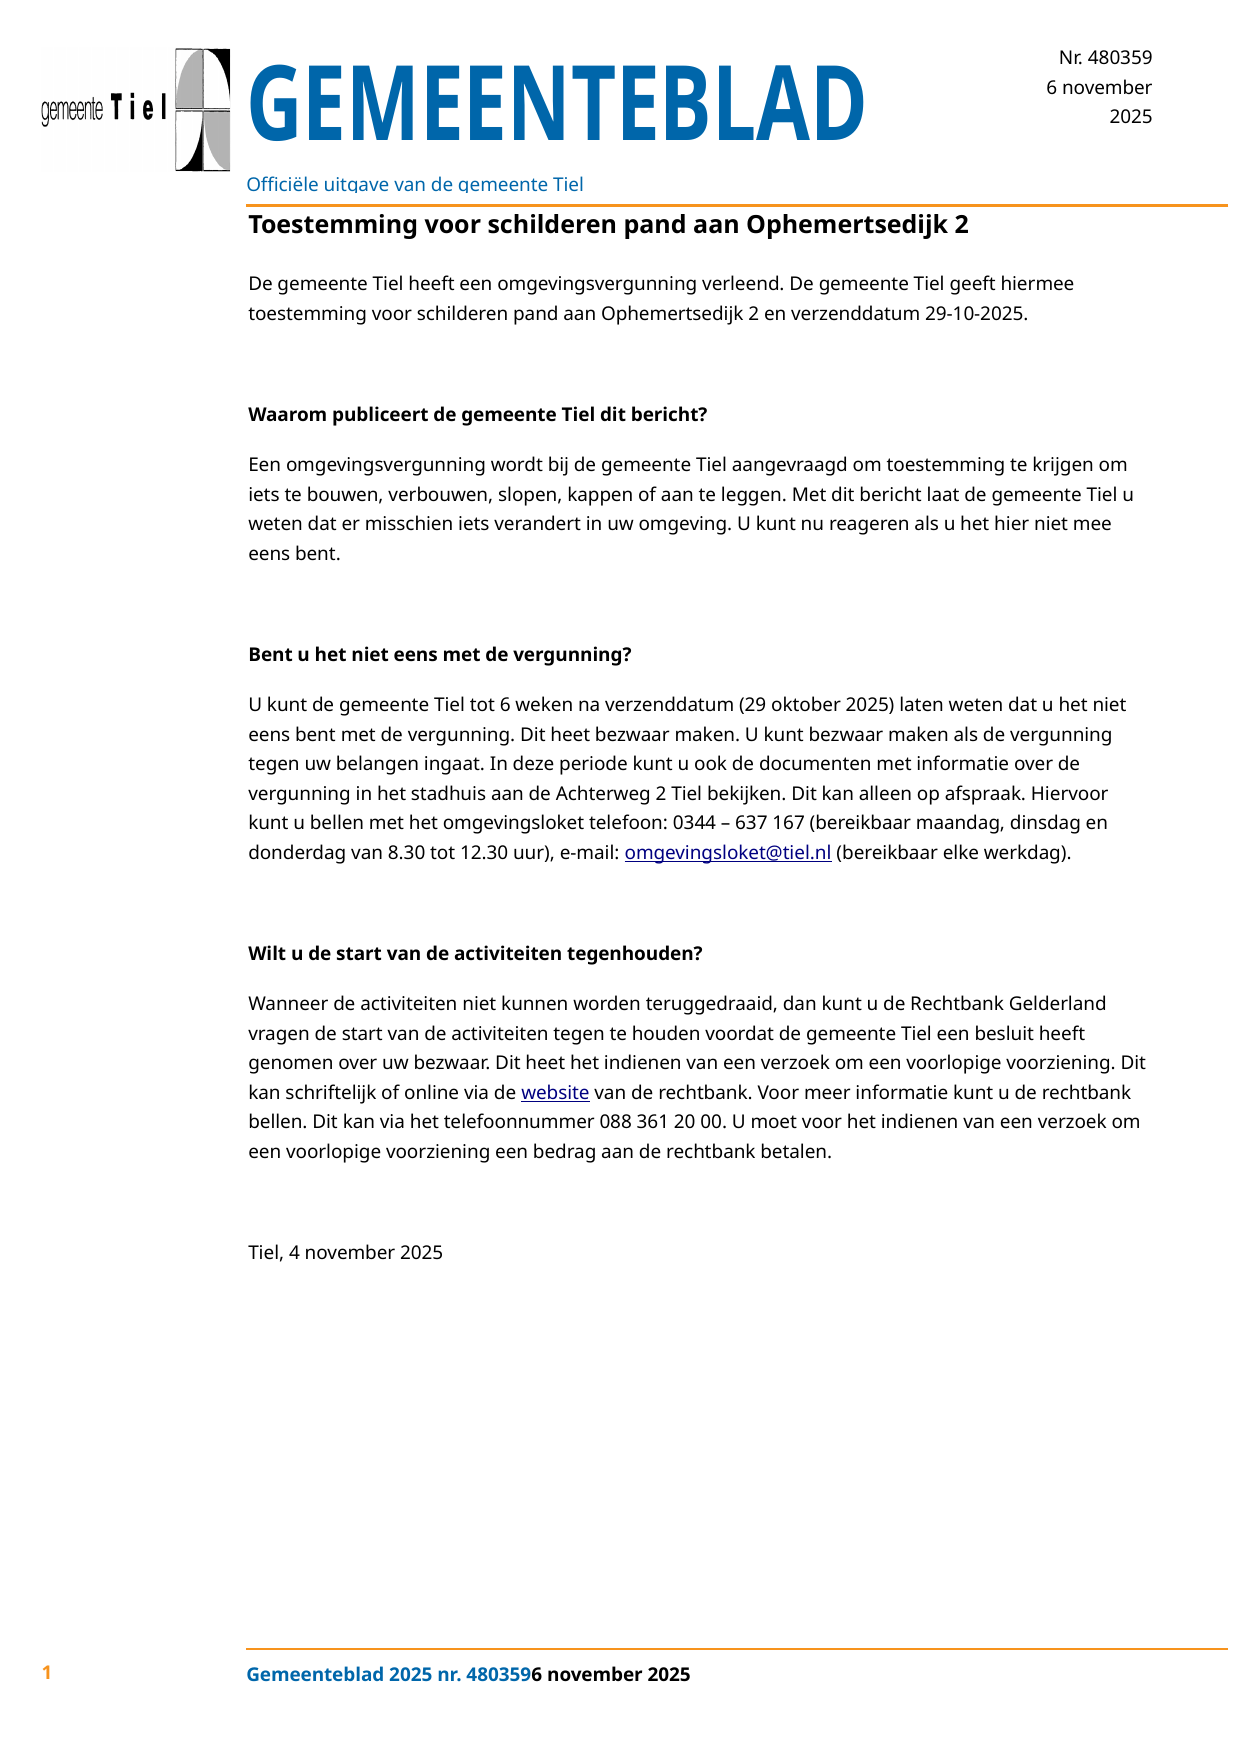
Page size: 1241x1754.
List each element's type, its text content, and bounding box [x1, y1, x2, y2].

text De gemeente Tiel heeft een omgevingsvergunning verleend. De gemeente Tiel geeft hiermee toestemming voor schilderen pand aan Ophemertsedijk 2 en verzenddatum 29-10-2025. [248, 270, 1152, 326]
text Toestemming voor schilderen pand aan Ophemertsedijk 2 [248, 207, 1152, 241]
text Waarom publiceert de gemeente Tiel dit bericht? [248, 401, 1152, 426]
picture [41, 47, 231, 172]
text Wilt u de start van de activiteiten tegenhouden? [248, 940, 1152, 966]
text Een omgevingsvergunning wordt bij de gemeente Tiel aangevraagd om toestemming te krijgen om iets te bouwen, verbouwen, slopen, kappen of aan te leggen. Met dit bericht laat de gemeente Tiel u weten dat er misschien iets verandert in uw omgeving. U kunt nu reageren als u het hier niet mee eens bent. [248, 451, 1152, 566]
text Bent u het niet eens met de vergunning? [248, 641, 1152, 666]
text Wanneer de activiteiten niet kunnen worden teruggedraaid, dan kunt u de Rechtbank Gelderland vragen de start van de activiteiten tegen te houden voordat de gemeente Tiel een besluit heeft genomen over uw bezwaar. Dit heet het indienen van een verzoek om een voorlopige voorziening. Dit kan schriftelijk of online via de website van de rechtbank. Voor meer informatie kunt u de rechtbank bellen. Dit kan via het telefoonnummer 088 361 20 00. U moet voor het indienen van een verzoek om een voorlopige voorziening een bedrag aan de rechtbank betalen. [248, 990, 1152, 1164]
text U kunt de gemeente Tiel tot 6 weken na verzenddatum (29 oktober 2025) laten weten dat u het niet eens bent met de vergunning. Dit heet bezwaar maken. U kunt bezwaar maken als de vergunning tegen uw belangen ingaat. In deze periode kunt u ook de documenten met informatie over de vergunning in het stadhuis aan de Achterweg 2 Tiel bekijken. Dit kan alleen op afspraak. Hiervoor kunt u bellen met het omgevingsloket telefoon: 0344 – 637 167 (bereikbaar maandag, dinsdag en donderdag van 8.30 tot 12.30 uur), e-mail: omgevingsloket@tiel.nl (bereikbaar elke werkdag). [248, 691, 1152, 865]
text Tiel, 4 november 2025 [248, 1239, 1152, 1265]
